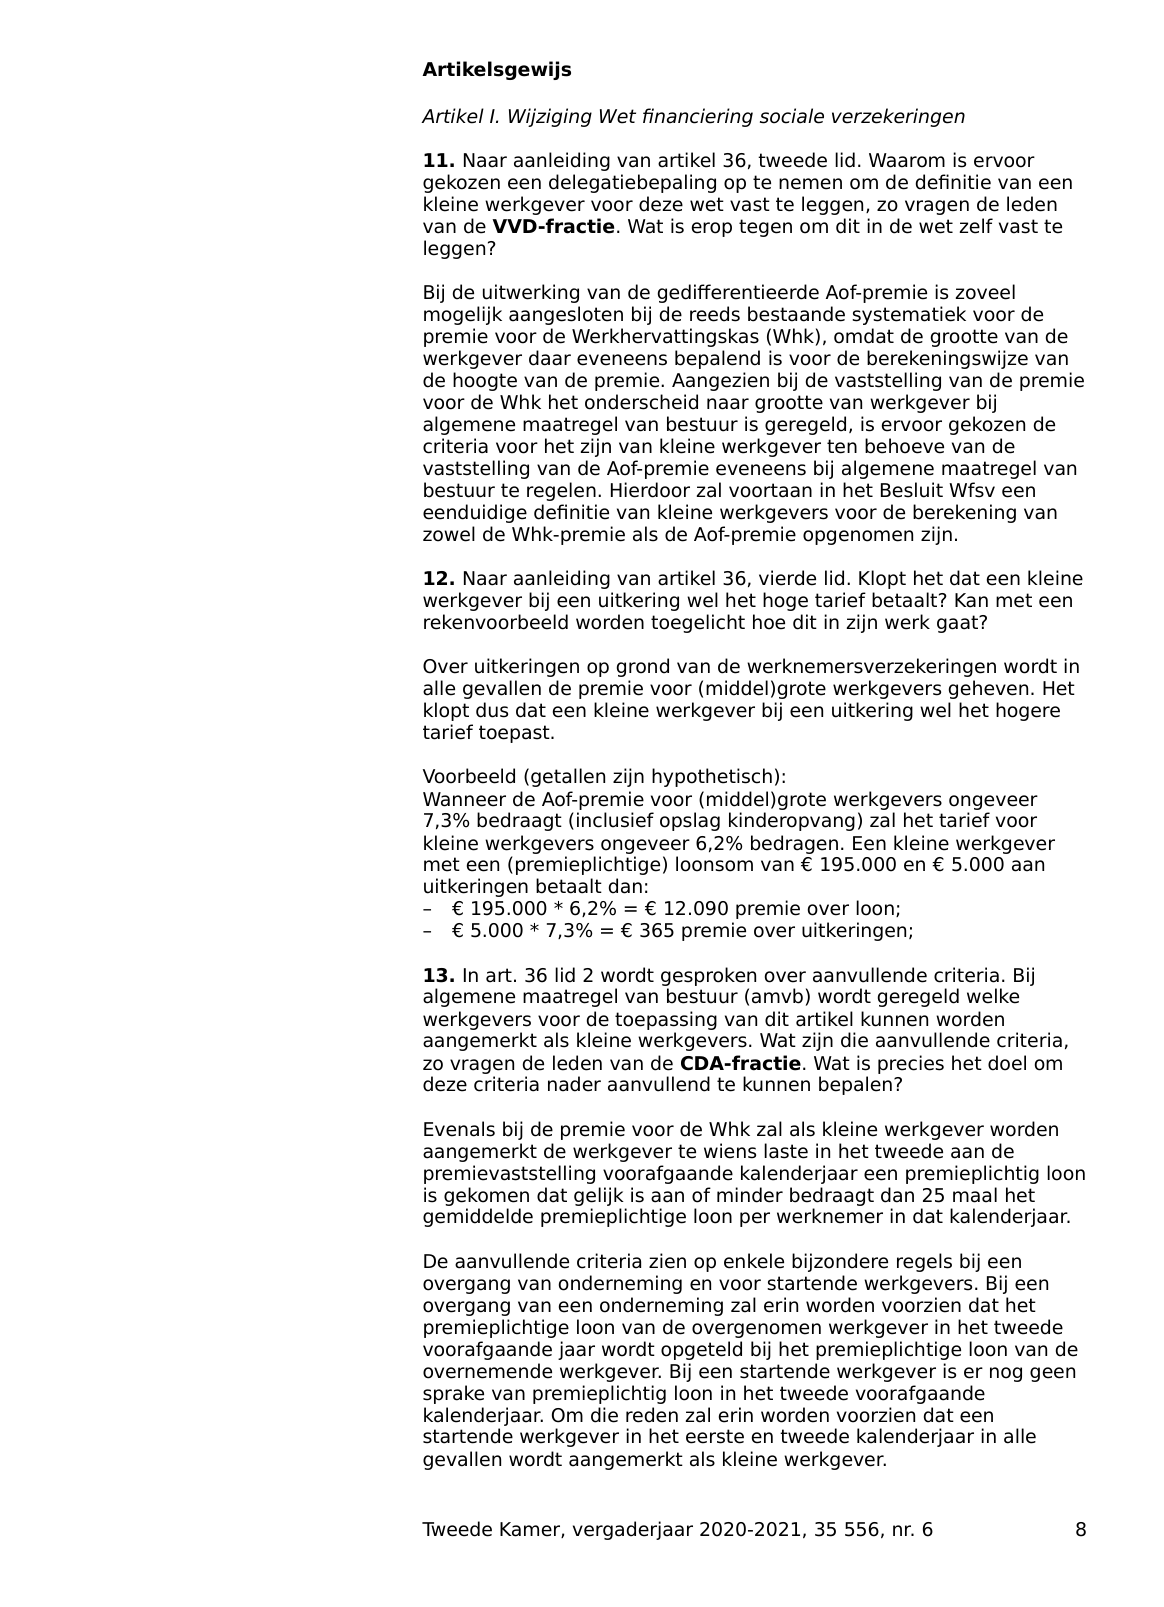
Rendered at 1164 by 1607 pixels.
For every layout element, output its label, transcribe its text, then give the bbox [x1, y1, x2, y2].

text Voorbeeld (getallen zijn hypothetisch): [422, 766, 1087, 788]
text 12. Naar aanleiding van artikel 36, vierde lid. Klopt het dat een kleine werkgever bij een uitkering wel het hoge tarief betaalt? Kan met een rekenvoorbeeld worden toegelicht hoe dit in zijn werk gaat? [422, 568, 1087, 634]
text 13. In art. 36 lid 2 wordt gesproken over aanvullende criteria. Bij algemene maatregel van bestuur (amvb) wordt geregeld welke werkgevers voor de toepassing van dit artikel kunnen worden aangemerkt als kleine werkgevers. Wat zijn die aanvullende criteria, zo vragen de leden van de CDA-fractie. Wat is precies het doel om deze criteria nader aanvullend te kunnen bepalen? [422, 964, 1087, 1096]
text Bij de uitwerking van de gedifferentieerde Aof-premie is zoveel mogelijk aangesloten bij de reeds bestaande systematiek voor de premie voor de Werkhervattingskas (Whk), omdat de grootte van de werkgever daar eveneens bepalend is voor de berekeningswijze van de hoogte van de premie. Aangezien bij de vaststelling van de premie voor de Whk het onderscheid naar grootte van werkgever bij algemene maatregel van bestuur is geregeld, is ervoor gekozen de criteria voor het zijn van kleine werkgever ten behoeve van de vaststelling van de Aof-premie eveneens bij algemene maatregel van bestuur te regelen. Hierdoor zal voortaan in het Besluit Wfsv een eenduidige definitie van kleine werkgevers voor de berekening van zowel de Whk-premie als de Aof-premie opgenomen zijn. [422, 282, 1087, 546]
text – € 195.000 * 6,2% = € 12.090 premie over loon; [422, 898, 1087, 920]
text De aanvullende criteria zien op enkele bijzondere regels bij een overgang van onderneming en voor startende werkgevers. Bij een overgang van een onderneming zal erin worden voorzien dat het premieplichtige loon van de overgenomen werkgever in het tweede voorafgaande jaar wordt opgeteld bij het premieplichtige loon van de overnemende werkgever. Bij een startende werkgever is er nog geen sprake van premieplichtig loon in het tweede voorafgaande kalenderjaar. Om die reden zal erin worden voorzien dat een startende werkgever in het eerste en tweede kalenderjaar in alle gevallen wordt aangemerkt als kleine werkgever. [422, 1251, 1087, 1470]
text – € 5.000 * 7,3% = € 365 premie over uitkeringen; [422, 920, 1087, 942]
subtitle Artikel I. Wijziging Wet financiering sociale verzekeringen [422, 106, 1087, 128]
text Evenals bij de premie voor de Whk zal als kleine werkgever worden aangemerkt de werkgever te wiens laste in het tweede aan de premievaststelling voorafgaande kalenderjaar een premieplichtig loon is gekomen dat gelijk is aan of minder bedraagt dan 25 maal het gemiddelde premieplichtige loon per werknemer in dat kalenderjaar. [422, 1118, 1087, 1228]
text 11. Naar aanleiding van artikel 36, tweede lid. Waarom is ervoor gekozen een delegatiebepaling op te nemen om de definitie van een kleine werkgever voor deze wet vast te leggen, zo vragen de leden van de VVD-fractie. Wat is erop tegen om dit in de wet zelf vast te leggen? [422, 150, 1087, 260]
text Wanneer de Aof-premie voor (middel)grote werkgevers ongeveer 7,3% bedraagt (inclusief opslag kinderopvang) zal het tarief voor kleine werkgevers ongeveer 6,2% bedragen. Een kleine werkgever met een (premieplichtige) loonsom van € 195.000 en € 5.000 aan uitkeringen betaalt dan: [422, 788, 1087, 898]
subtitle Artikelsgewijs [422, 59, 1087, 81]
text Over uitkeringen op grond van de werknemersverzekeringen wordt in alle gevallen de premie voor (middel)grote werkgevers geheven. Het klopt dus dat een kleine werkgever bij een uitkering wel het hogere tarief toepast. [422, 656, 1087, 744]
